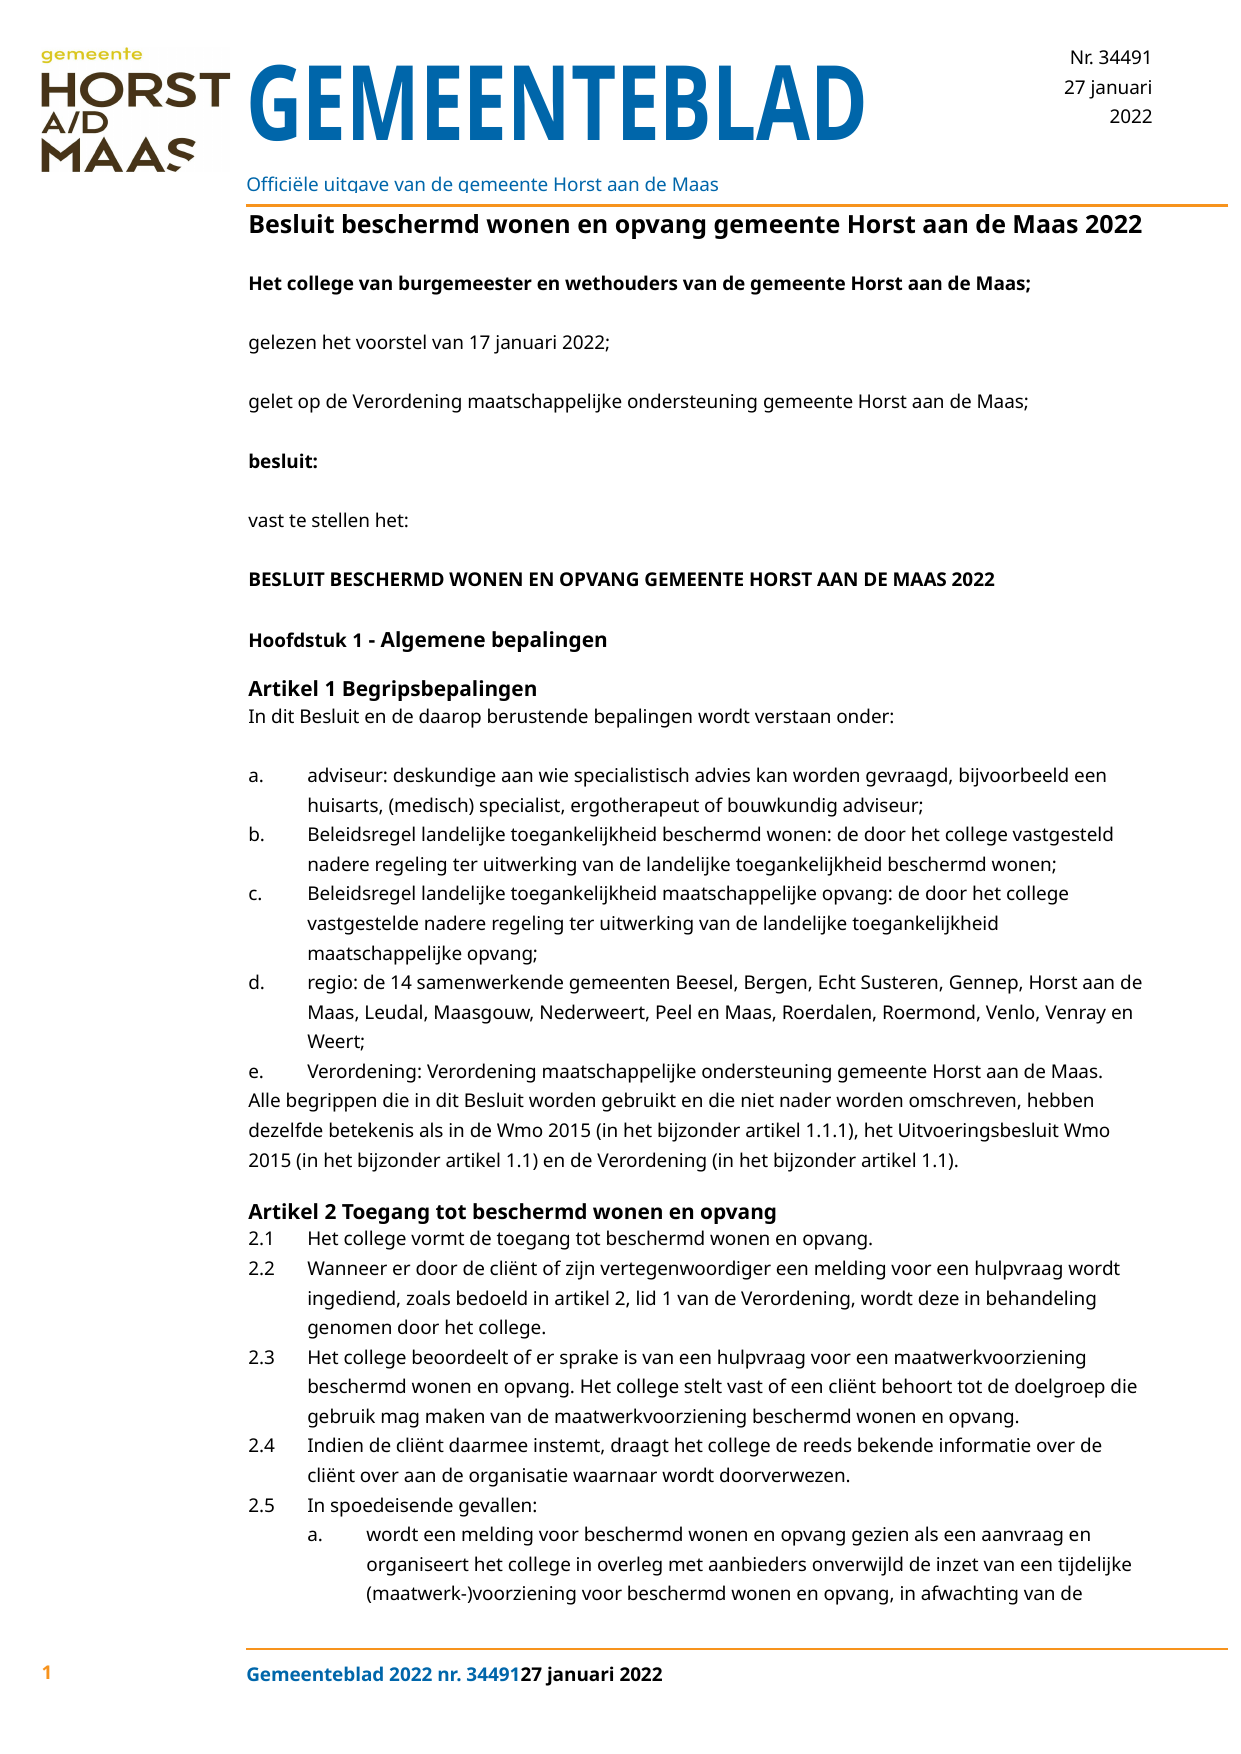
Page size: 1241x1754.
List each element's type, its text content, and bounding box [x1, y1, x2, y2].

text In dit Besluit en de daarop berustende bepalingen wordt verstaan onder: [248, 703, 1152, 729]
list Beleidsregel landelijke toegankelijkheid beschermd wonen: de door het college vastgesteld nadere regeling ter uitwerking van de landelijke toegankelijkheid beschermd wonen; [248, 821, 1152, 877]
list adviseur: deskundige aan wie specialistisch advies kan worden gevraagd, bijvoorbeeld een huisarts, (medisch) specialist, ergotherapeut of bouwkundig adviseur; [248, 762, 1152, 817]
text BESLUIT BESCHERMD WONEN EN OPVANG GEMEENTE HORST AAN DE MAAS 2022 [248, 566, 1152, 592]
text Hoofdstuk 1 - Algemene bepalingen [248, 625, 1152, 654]
text Het college van burgemeester en wethouders van de gemeente Horst aan de Maas; [248, 270, 1152, 296]
list regio: de 14 samenwerkende gemeenten Beesel, Bergen, Echt Susteren, Gennep, Horst aan de Maas, Leudal, Maasgouw, Nederweert, Peel en Maas, Roerdalen, Roermond, Venlo, Venray en Weert; [248, 969, 1152, 1054]
list Beleidsregel landelijke toegankelijkheid maatschappelijke opvang: de door het college vastgestelde nadere regeling ter uitwerking van de landelijke toegankelijkheid maatschappelijke opvang; [248, 881, 1152, 965]
text Artikel 2 Toegang tot beschermd wonen en opvang [248, 1197, 1152, 1226]
text Besluit beschermd wonen en opvang gemeente Horst aan de Maas 2022 [248, 207, 1152, 241]
picture [41, 47, 231, 172]
list Wanneer er door de cliënt of zijn vertegenwoordiger een melding voor een hulpvraag wordt ingediend, zoals bedoeld in artikel 2, lid 1 van de Verordening, wordt deze in behandeling genomen door het college. [248, 1255, 1152, 1340]
text Artikel 1 Begripsbepalingen [248, 674, 1152, 703]
list wordt een melding voor beschermd wonen en opvang gezien als een aanvraag en organiseert het college in overleg met aanbieders onverwijld de inzet van een tijdelijke (maatwerk-)voorziening voor beschermd wonen en opvang, in afwachting van de [307, 1521, 1152, 1606]
text vast te stellen het: [248, 507, 1152, 533]
list In spoedeisende gevallen: [248, 1492, 1152, 1518]
text Alle begrippen die in dit Besluit worden gebruikt en die niet nader worden omschreven, hebben dezelfde betekenis als in de Wmo 2015 (in het bijzonder artikel 1.1.1), het Uitvoeringsbesluit Wmo 2015 (in het bijzonder artikel 1.1) en de Verordening (in het bijzonder artikel 1.1). [248, 1088, 1152, 1172]
list Het college beoordeelt of er sprake is van een hulpvraag voor een maatwerkvoorziening beschermd wonen en opvang. Het college stelt vast of een cliënt behoort tot de doelgroep die gebruik mag maken van de maatwerkvoorziening beschermd wonen en opvang. [248, 1344, 1152, 1429]
text besluit: [248, 448, 1152, 473]
list Het college vormt de toegang tot beschermd wonen en opvang. [248, 1226, 1152, 1251]
text gelezen het voorstel van 17 januari 2022; [248, 329, 1152, 355]
list Indien de cliënt daarmee instemt, draagt het college de reeds bekende informatie over de cliënt over aan de organisatie waarnaar wordt doorverwezen. [248, 1433, 1152, 1488]
list Verordening: Verordening maatschappelijke ondersteuning gemeente Horst aan de Maas. [248, 1058, 1152, 1084]
text gelet op de Verordening maatschappelijke ondersteuning gemeente Horst aan de Maas; [248, 389, 1152, 414]
